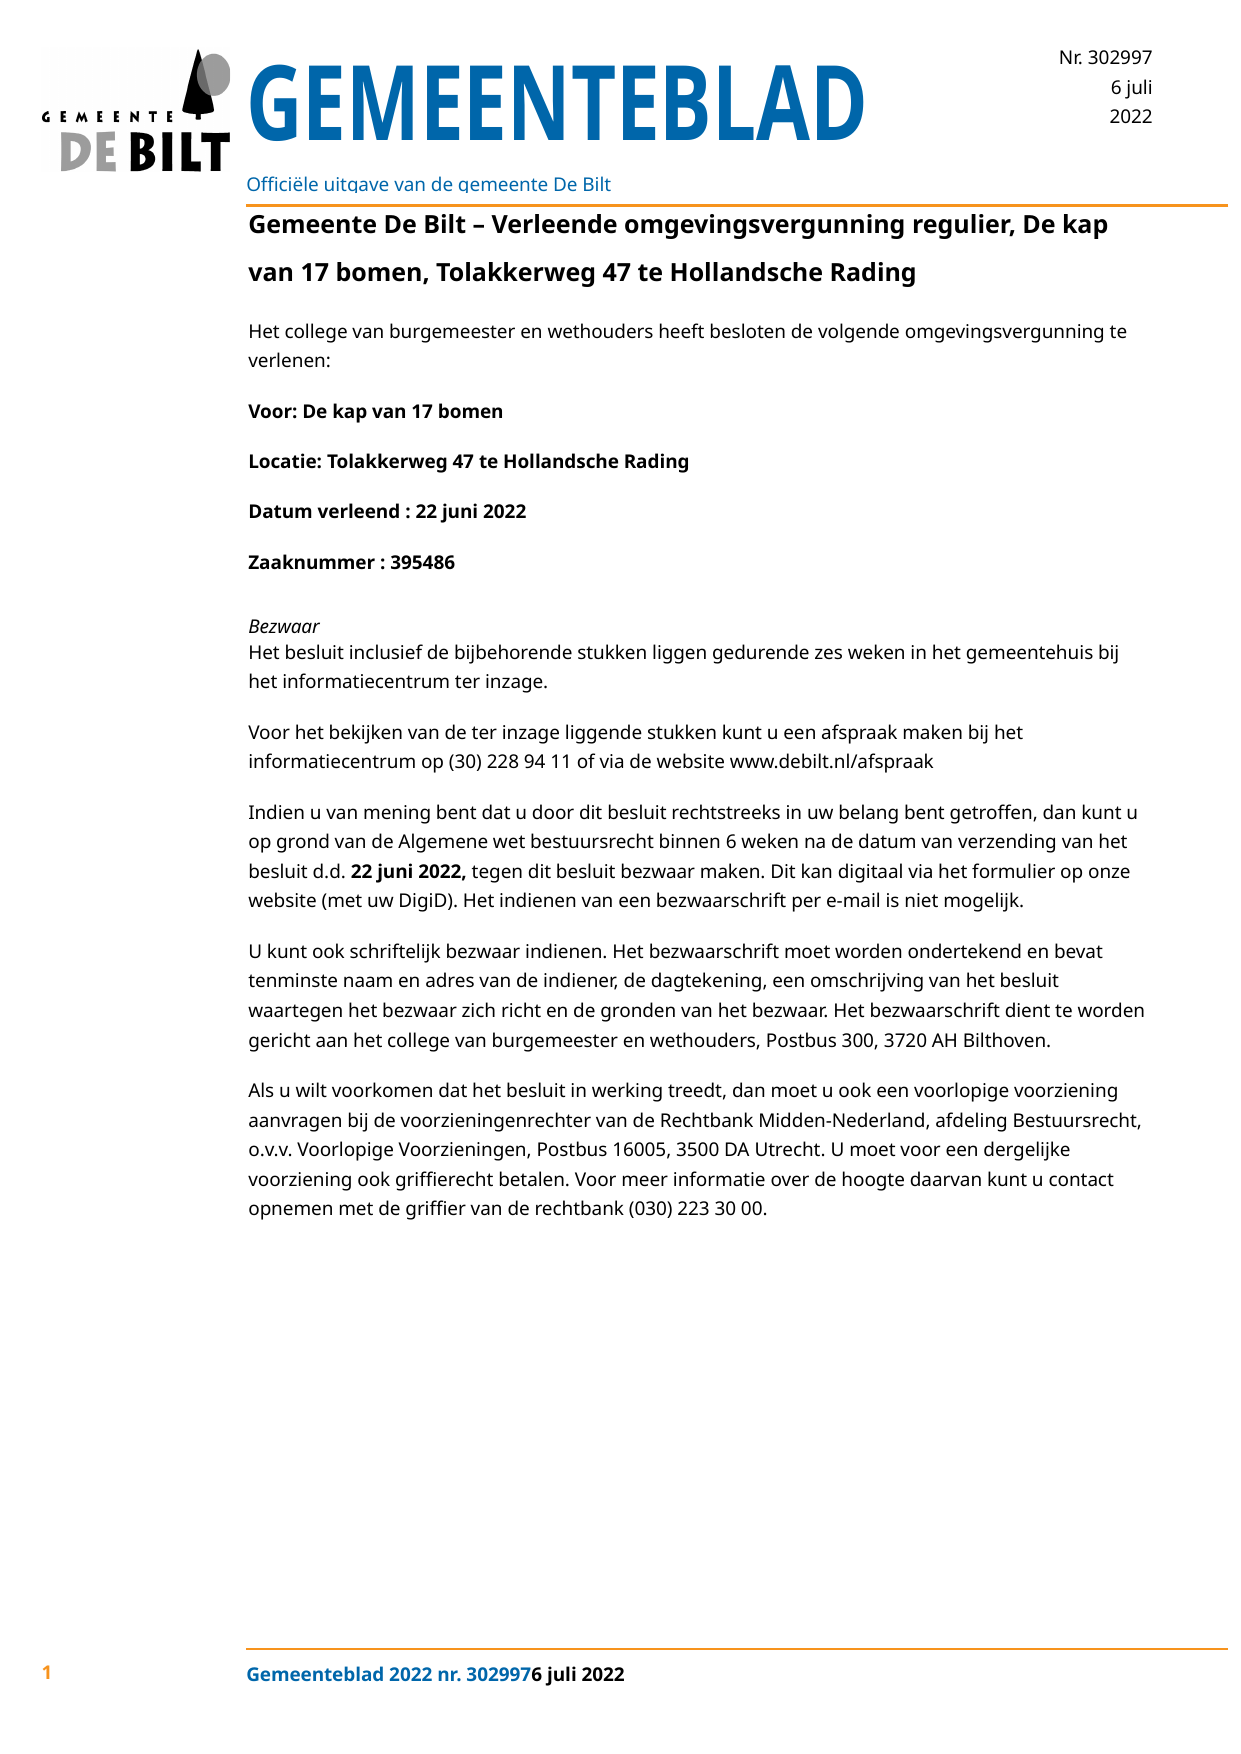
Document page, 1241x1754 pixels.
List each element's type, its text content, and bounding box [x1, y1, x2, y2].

text Locatie: Tolakkerweg 47 te Hollandsche Rading [248, 448, 1152, 474]
text Datum verleend : 22 juni 2022 [248, 499, 1152, 524]
text U kunt ook schriftelijk bezwaar indienen. Het bezwaarschrift moet worden ondertekend en bevat tenminste naam en adres van de indiener, de dagtekening, een omschrijving van het besluit waartegen het bezwaar zich richt en de gronden van het bezwaar. Het bezwaarschrift dient te worden gericht aan het college van burgemeester en wethouders, Postbus 300, 3720 AH Bilthoven. [248, 938, 1152, 1052]
picture [41, 47, 231, 172]
text Voor het bekijken van de ter inzage liggende stukken kunt u een afspraak maken bij het informatiecentrum op (30) 228 94 11 of via de website www.debilt.nl/afspraak [248, 719, 1152, 774]
text Zaaknummer : 395486 [248, 549, 1152, 575]
text Gemeente De Bilt – Verleende omgevingsvergunning regulier, De kap van 17 bomen, Tolakkerweg 47 te Hollandsche Rading [248, 207, 1152, 288]
text Indien u van mening bent dat u door dit besluit rechtstreeks in uw belang bent getroffen, dan kunt u op grond van de Algemene wet bestuursrecht binnen 6 weken na de datum van verzending van het besluit d.d. 22 juni 2022, tegen dit besluit bezwaar maken. Dit kan digitaal via het formulier op onze website (met uw DigiD). Het indienen van een bezwaarschrift per e-mail is niet mogelijk. [248, 799, 1152, 913]
text Het college van burgemeester en wethouders heeft besloten de volgende omgevingsvergunning te verlenen: [248, 318, 1152, 373]
text Bezwaar [248, 613, 1152, 639]
text Het besluit inclusief de bijbehorende stukken liggen gedurende zes weken in het gemeentehuis bij het informatiecentrum ter inzage. [248, 639, 1152, 694]
text Voor: De kap van 17 bomen [248, 398, 1152, 424]
text Als u wilt voorkomen dat het besluit in werking treedt, dan moet u ook een voorlopige voorziening aanvragen bij de voorzieningenrechter van de Rechtbank Midden-Nederland, afdeling Bestuursrecht, o.v.v. Voorlopige Voorzieningen, Postbus 16005, 3500 DA Utrecht. U moet voor een dergelijke voorziening ook griffierecht betalen. Voor meer informatie over de hoogte daarvan kunt u contact opnemen met de griffier van de rechtbank (030) 223 30 00. [248, 1077, 1152, 1221]
